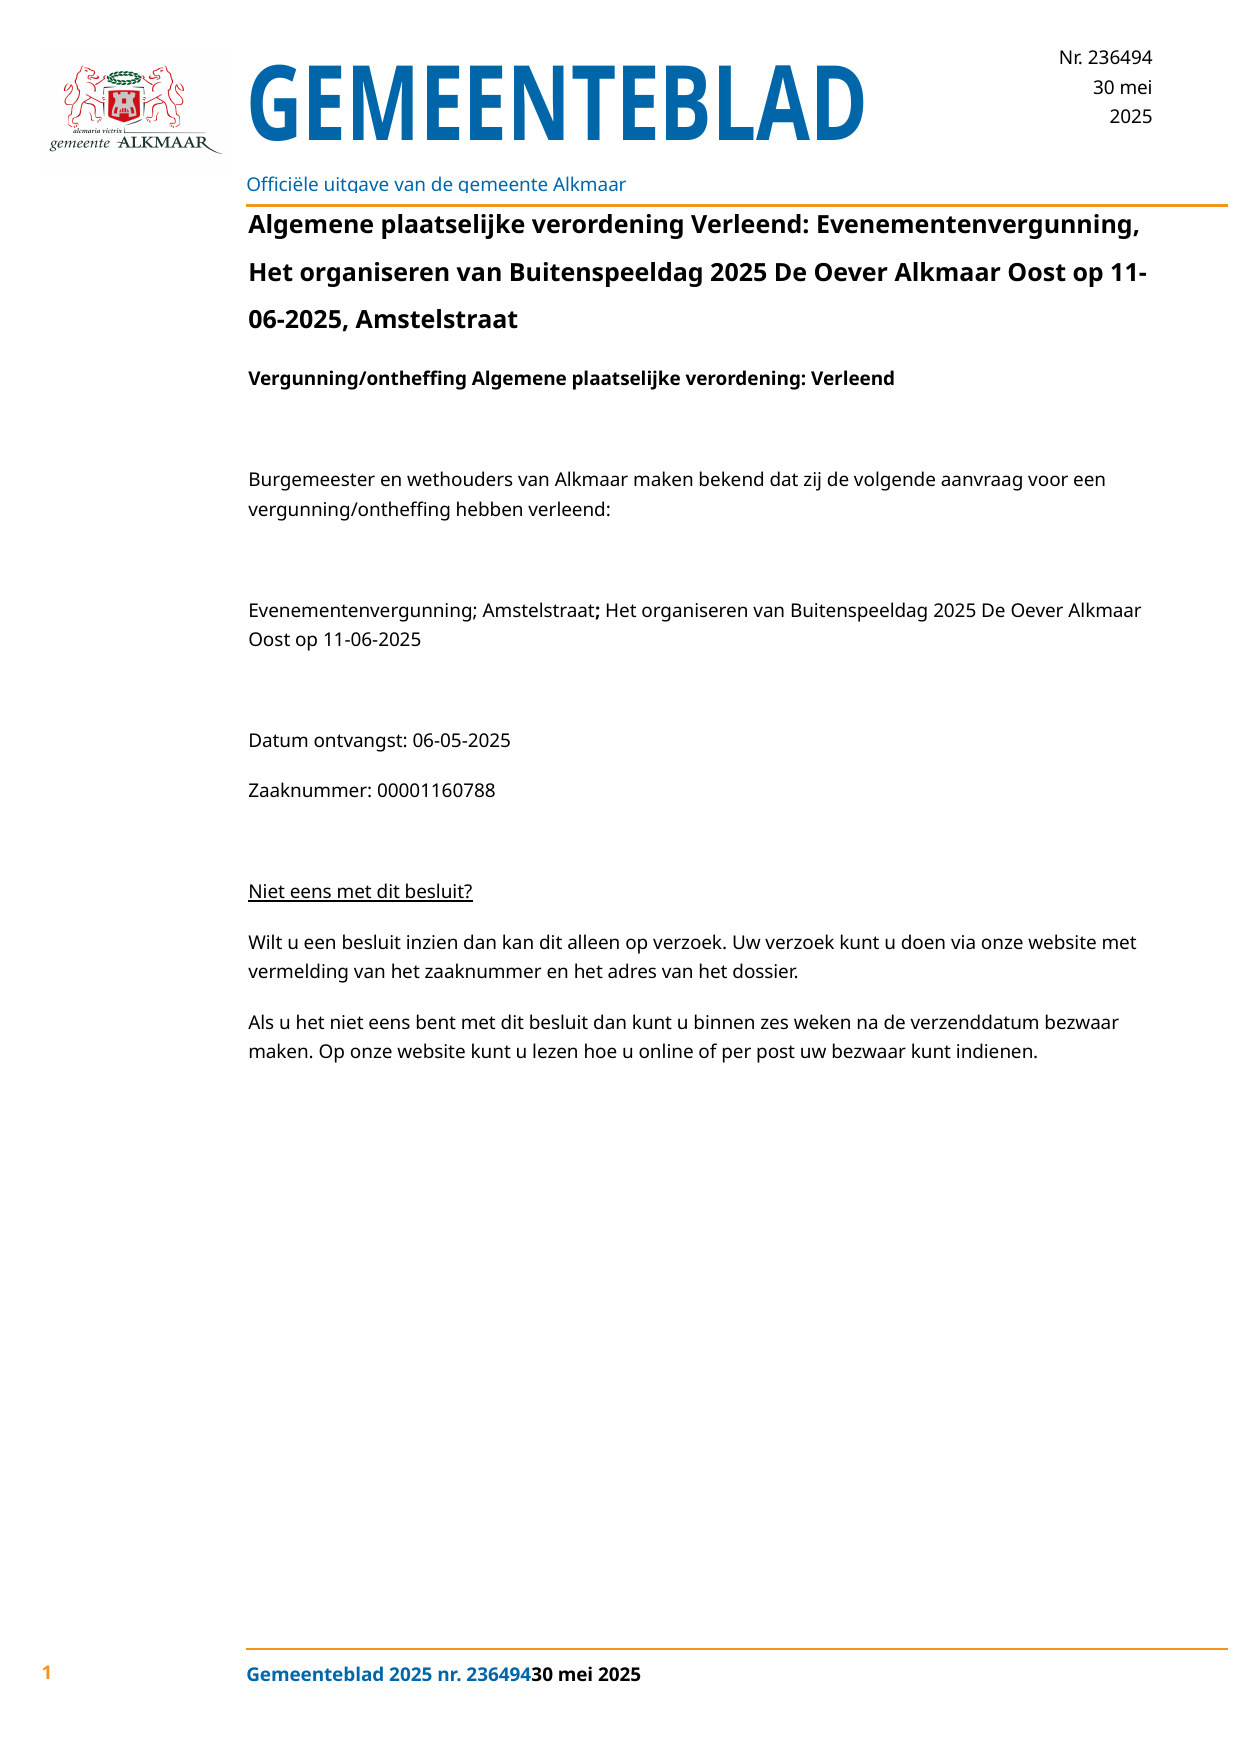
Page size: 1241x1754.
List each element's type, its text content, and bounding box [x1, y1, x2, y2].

text Algemene plaatselijke verordening Verleend: Evenementenvergunning, Het organiseren van Buitenspeeldag 2025 De Oever Alkmaar Oost op 11-06-2025, Amstelstraat [248, 207, 1152, 336]
text Burgemeester en wethouders van Alkmaar maken bekend dat zij de volgende aanvraag voor een vergunning/ontheffing hebben verleend: [248, 466, 1152, 522]
text Vergunning/ontheffing Algemene plaatselijke verordening: Verleend [248, 366, 1152, 391]
text Wilt u een besluit inzien dan kan dit alleen op verzoek. Uw verzoek kunt u doen via onze website met vermelding van het zaaknummer en het adres van het dossier. [248, 929, 1152, 984]
text Als u het niet eens bent met dit besluit dan kunt u binnen zes weken na de verzenddatum bezwaar maken. Op onze website kunt u lezen hoe u online of per post uw bezwaar kunt indienen. [248, 1009, 1152, 1064]
text Niet eens met dit besluit? [248, 878, 1152, 904]
text Datum ontvangst: 06-05-2025 [248, 727, 1152, 753]
text Zaaknummer: 00001160788 [248, 778, 1152, 803]
text Evenementenvergunning; Amstelstraat; Het organiseren van Buitenspeeldag 2025 De Oever Alkmaar Oost op 11-06-2025 [248, 597, 1152, 652]
picture [41, 47, 231, 172]
